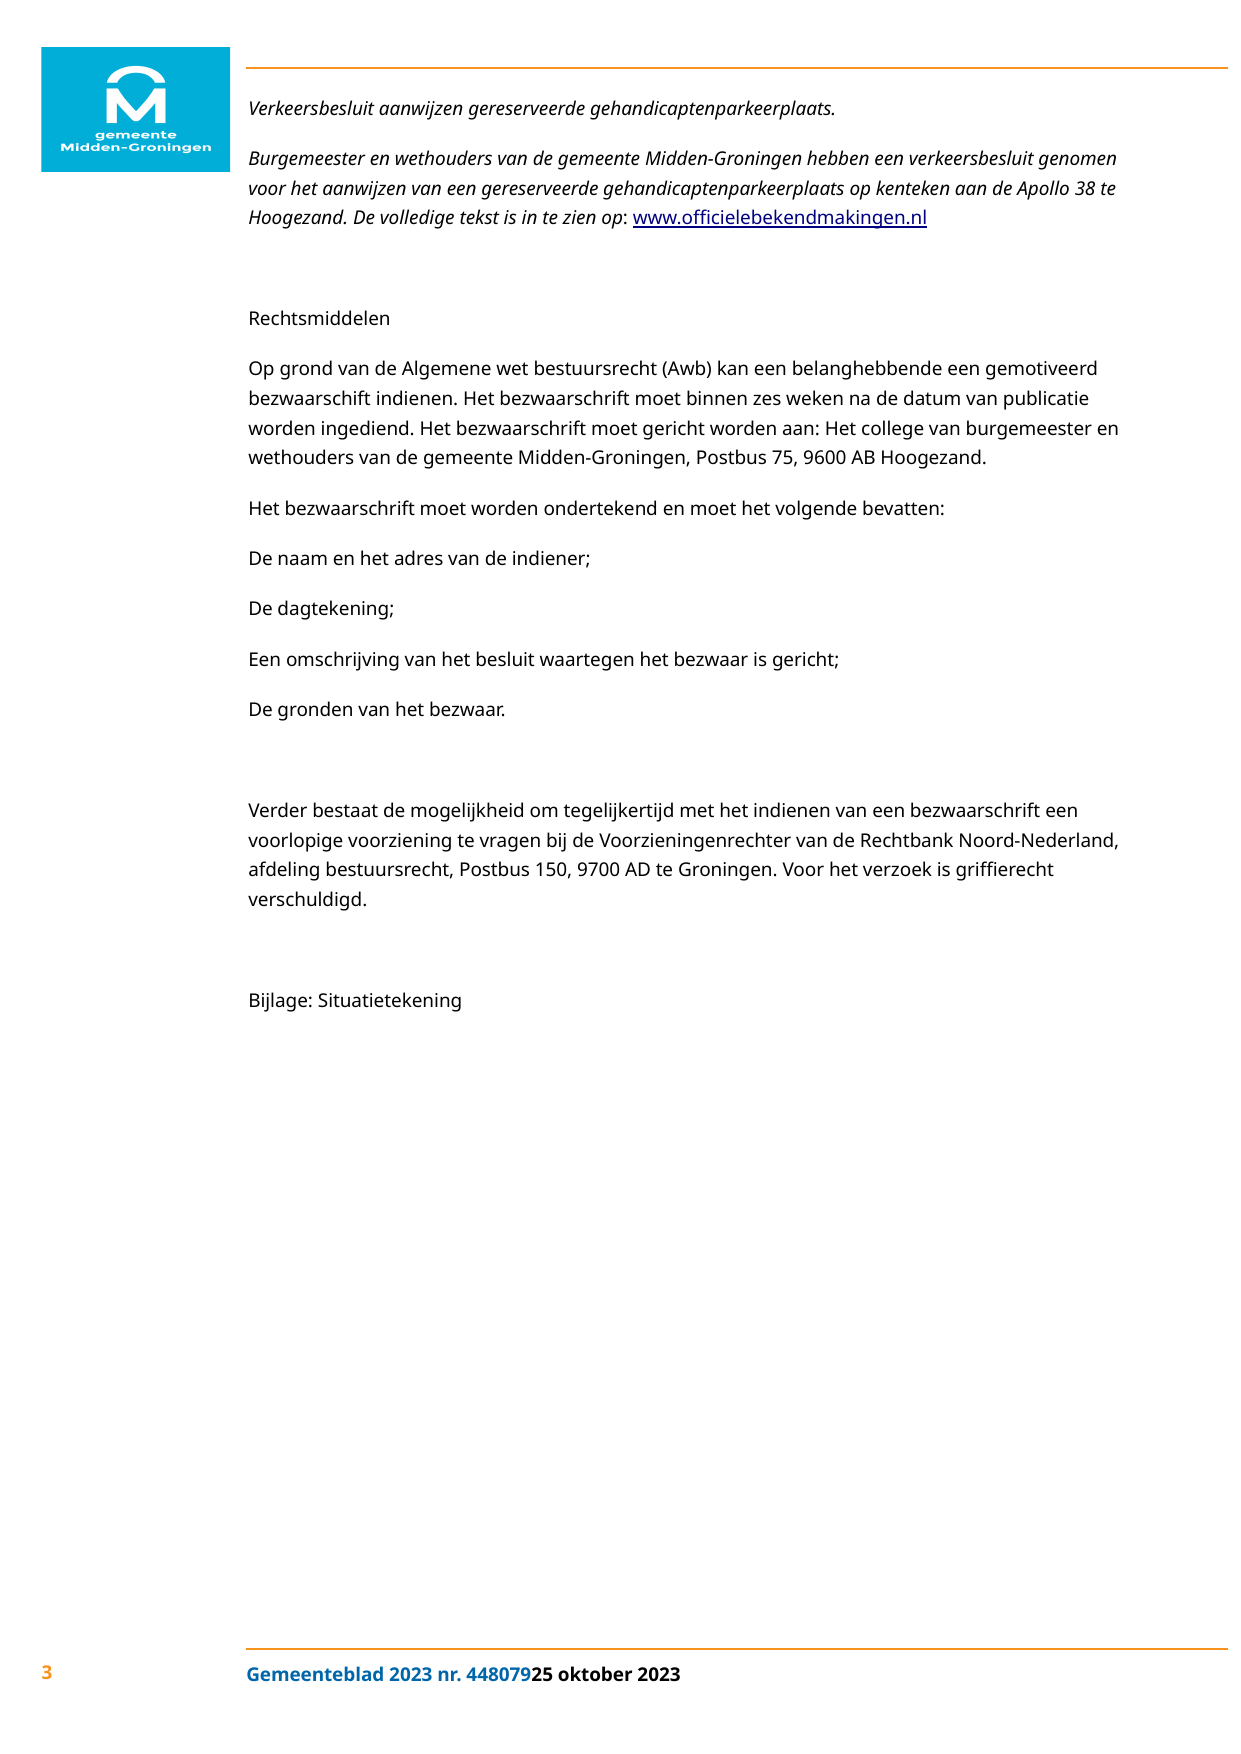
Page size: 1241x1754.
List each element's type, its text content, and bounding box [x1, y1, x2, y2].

text De naam en het adres van de indiener; [248, 545, 1152, 571]
text Rechtsmiddelen [248, 305, 1152, 331]
picture [108, 66, 164, 82]
picture [184, 146, 190, 153]
text Op grond van de Algemene wet bestuursrecht (Awb) kan een belanghebbende een gemotiveerd bezwaarschift indienen. Het bezwaarschrift moet binnen zes weken na de datum van publicatie worden ingediend. Het bezwaarschrift moet gericht worden aan: Het college van burgemeester en wethouders van de gemeente Midden-Groningen, Postbus 75, 9600 AB Hoogezand. [248, 356, 1152, 470]
text De dagtekening; [248, 596, 1152, 621]
text Verkeersbesluit aanwijzen gereserveerde gehandicaptenparkeerplaats. [248, 95, 1152, 121]
text Bijlage: Situatietekening [248, 987, 1152, 1013]
text De gronden van het bezwaar. [248, 696, 1152, 722]
text Verder bestaat de mogelijkheid om tegelijkertijd met het indienen van een bezwaarschrift een voorlopige voorziening te vragen bij de Voorzieningenrechter van de Rechtbank Noord-Nederland, afdeling bestuursrecht, Postbus 150, 9700 AD te Groningen. Voor het verzoek is griffierecht verschuldigd. [248, 797, 1152, 912]
text Een omschrijving van het besluit waartegen het bezwaar is gericht; [248, 646, 1152, 672]
text Burgemeester en wethouders van de gemeente Midden-Groningen hebben een verkeersbesluit genomen voor het aanwijzen van een gereserveerde gehandicaptenparkeerplaats op kenteken aan de Apollo 38 te Hoogezand. De volledige tekst is in te zien op: www.officielebekendmakingen.nl [248, 145, 1152, 230]
picture [107, 89, 165, 122]
text Het bezwaarschrift moet worden ondertekend en moet het volgende bevatten: [248, 495, 1152, 521]
